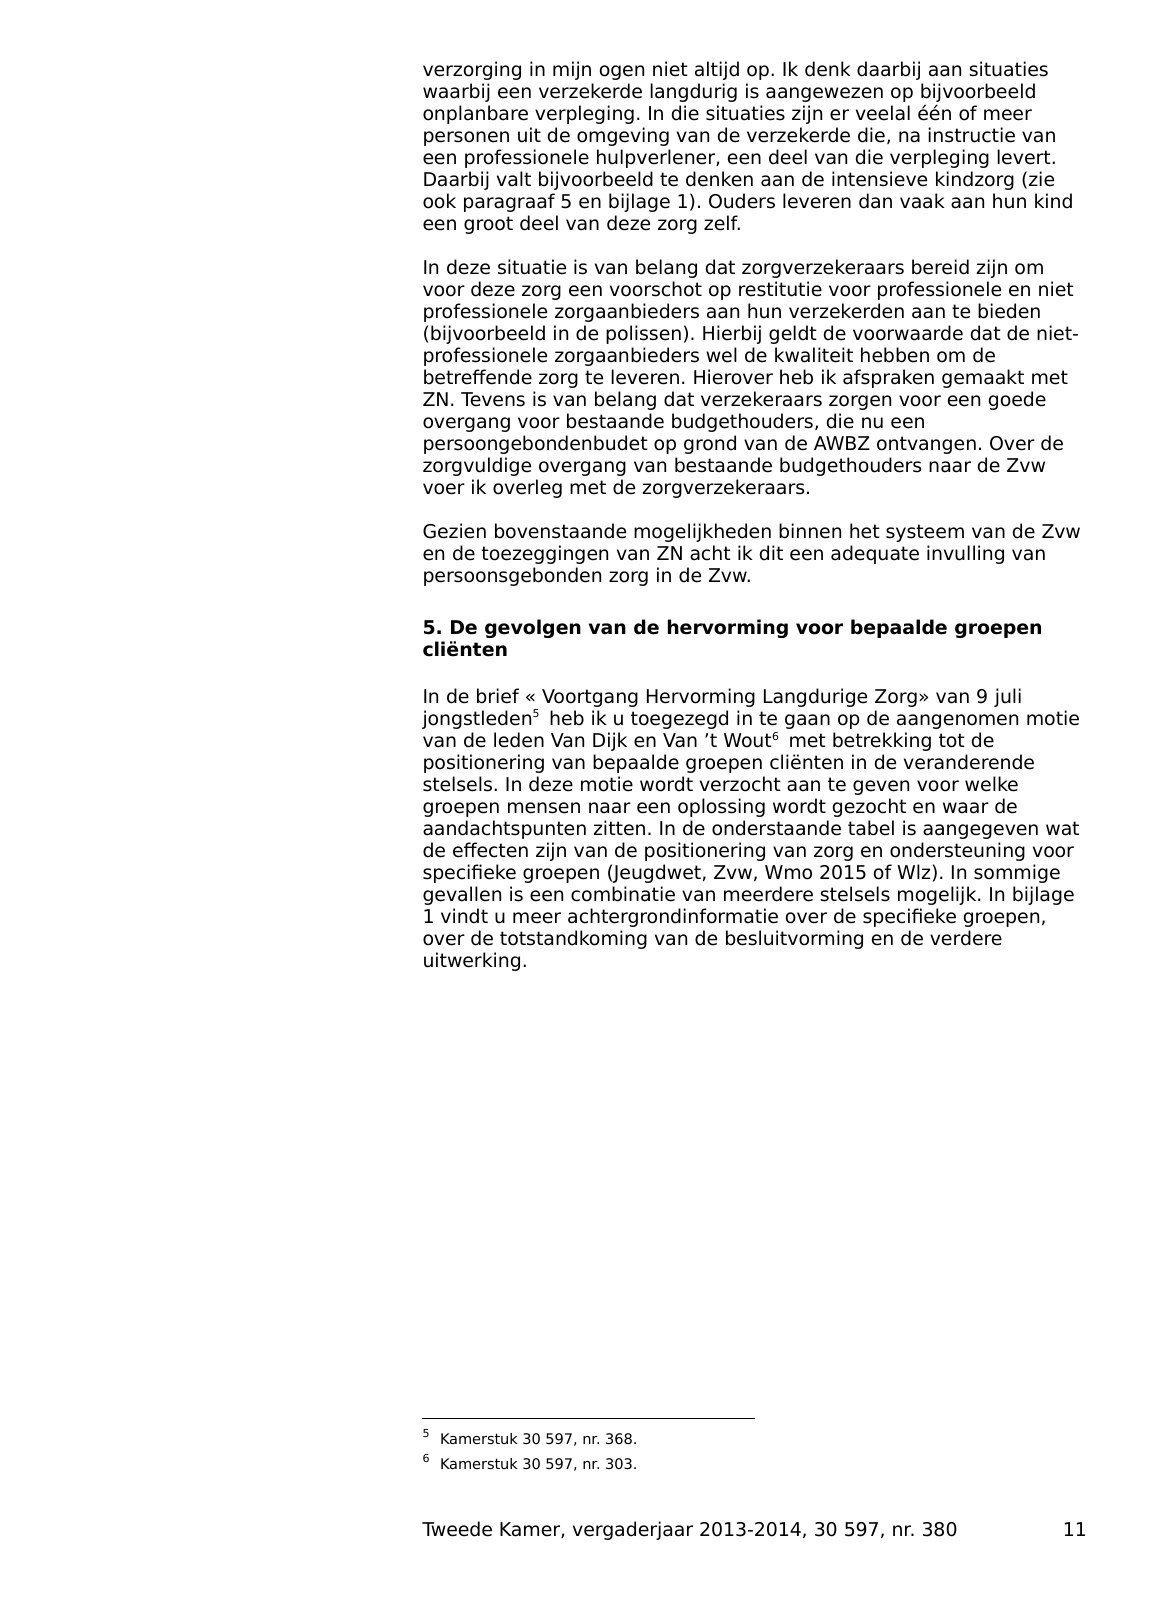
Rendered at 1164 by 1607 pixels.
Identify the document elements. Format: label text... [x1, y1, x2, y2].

text In de brief « Voortgang Hervorming Langdurige Zorg» van 9 juli jongstleden heb ik u toegezegd in te gaan op de aangenomen motie van de leden Van Dijk en Van ’t Wout met betrekking tot de positionering van bepaalde groepen cliënten in de veranderende stelsels. In deze motie wordt verzocht aan te geven voor welke groepen mensen naar een oplossing wordt gezocht en waar de aandachtspunten zitten. In de onderstaande tabel is aangegeven wat de effecten zijn van de positionering van zorg en ondersteuning voor specifieke groepen (Jeugdwet, Zvw, Wmo 2015 of Wlz). In sommige gevallen is een combinatie van meerdere stelsels mogelijk. In bijlage 1 vindt u meer achtergrondinformatie over de specifieke groepen, over de totstandkoming van de besluitvorming en de verdere uitwerking. [422, 686, 1087, 972]
text Kamerstuk 30 597, nr. 368. [422, 1427, 1087, 1449]
text Gezien bovenstaande mogelijkheden binnen het systeem van de Zvw en de toezeggingen van ZN acht ik dit een adequate invulling van persoonsgebonden zorg in de Zvw. [422, 521, 1087, 587]
text In deze situatie is van belang dat zorgverzekeraars bereid zijn om voor deze zorg een voorschot op restitutie voor professionele en niet professionele zorgaanbieders aan hun verzekerden aan te bieden (bijvoorbeeld in de polissen). Hierbij geldt de voorwaarde dat de niet-professionele zorgaanbieders wel de kwaliteit hebben om de betreffende zorg te leveren. Hierover heb ik afspraken gemaakt met ZN. Tevens is van belang dat verzekeraars zorgen voor een goede overgang voor bestaande budgethouders, die nu een persoongebondenbudet op grond van de AWBZ ontvangen. Over de zorgvuldige overgang van bestaande budgethouders naar de Zvw voer ik overleg met de zorgverzekeraars. [422, 257, 1087, 499]
subtitle 5. De gevolgen van de hervorming voor bepaalde groepen cliënten [422, 617, 1087, 661]
text Kamerstuk 30 597, nr. 303. [422, 1452, 1087, 1474]
text verzorging in mijn ogen niet altijd op. Ik denk daarbij aan situaties waarbij een verzekerde langdurig is aangewezen op bijvoorbeeld onplanbare verpleging. In die situaties zijn er veelal één of meer personen uit de omgeving van de verzekerde die, na instructie van een professionele hulpverlener, een deel van die verpleging levert. Daarbij valt bijvoorbeeld te denken aan de intensieve kindzorg (zie ook paragraaf 5 en bijlage 1). Ouders leveren dan vaak aan hun kind een groot deel van deze zorg zelf. [422, 59, 1087, 235]
